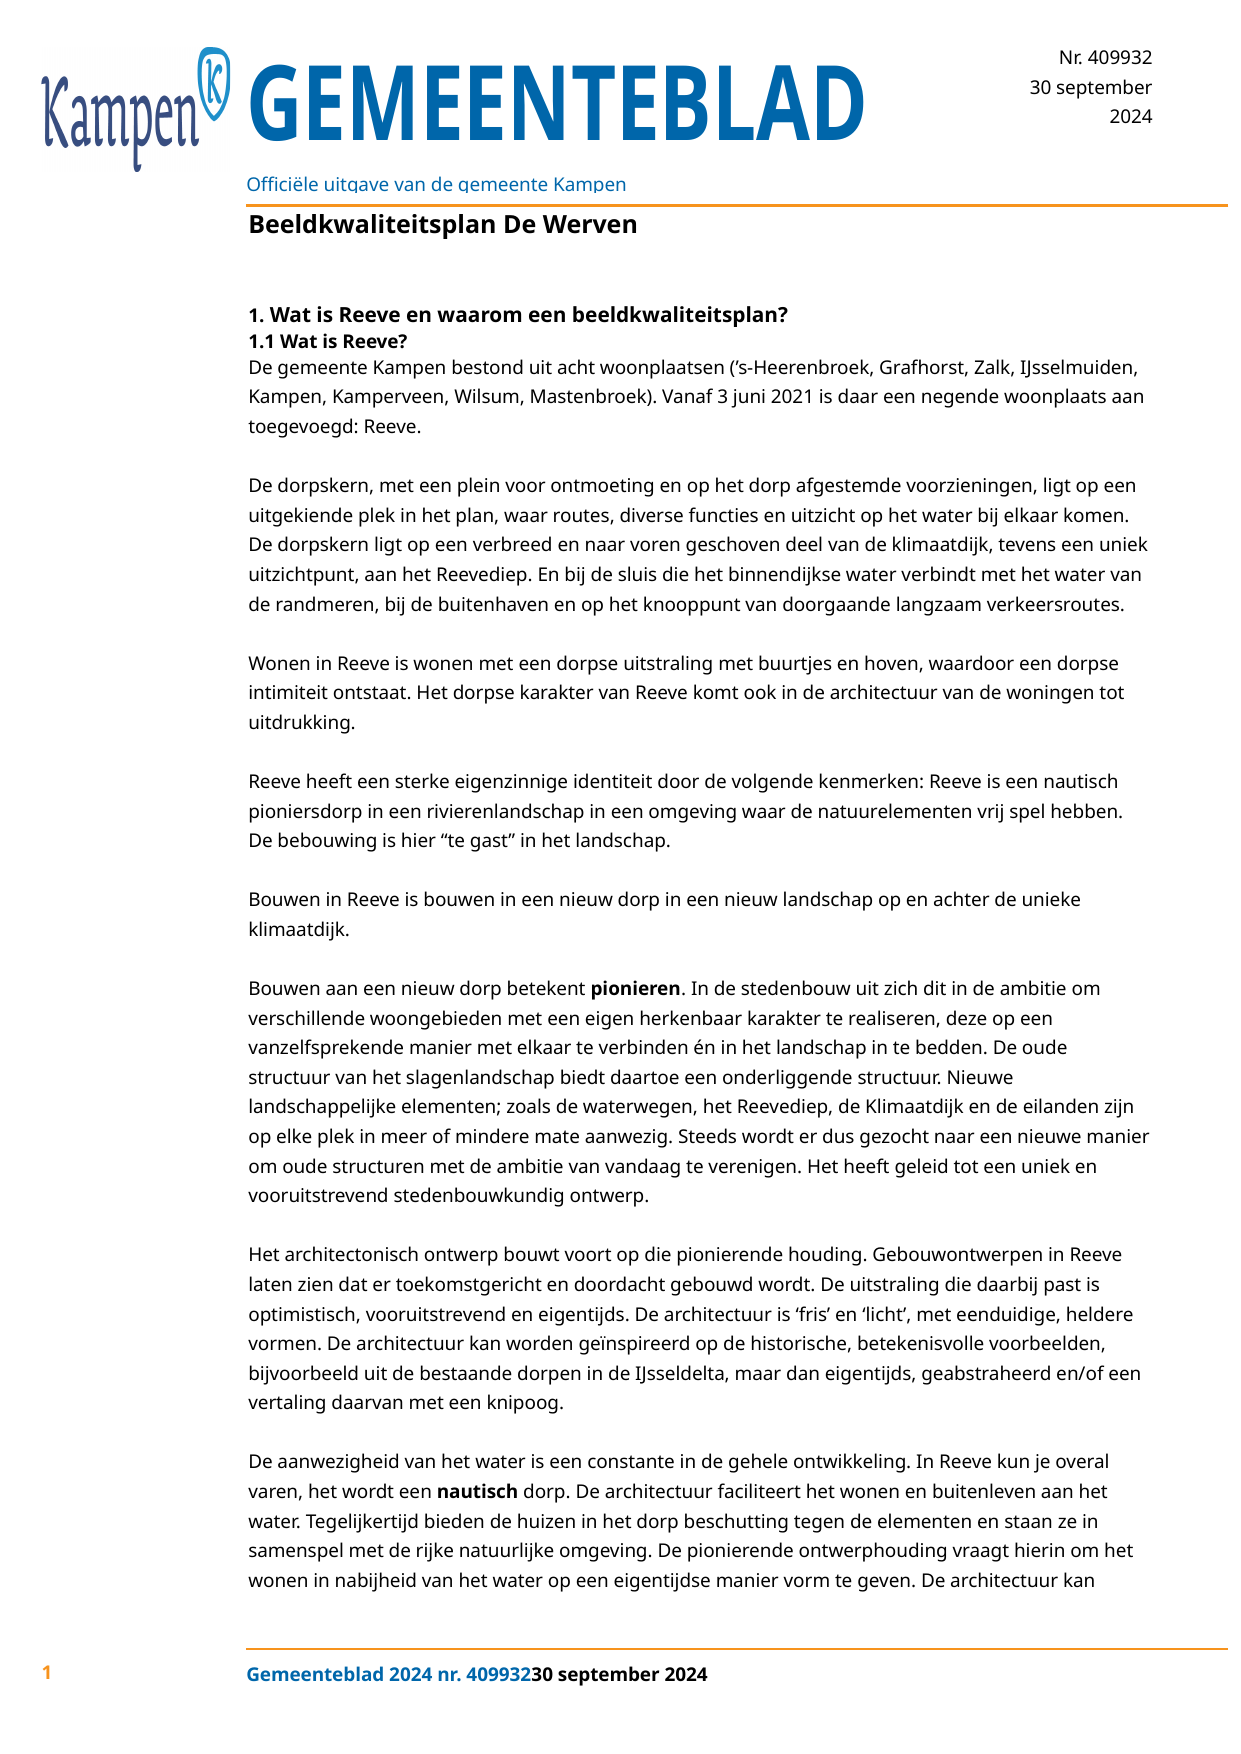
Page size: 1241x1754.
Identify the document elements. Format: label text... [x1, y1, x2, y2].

text Bouwen aan een nieuw dorp betekent pionieren. In de stedenbouw uit zich dit in de ambitie om verschillende woongebieden met een eigen herkenbaar karakter te realiseren, deze op een vanzelfsprekende manier met elkaar te verbinden én in het landschap in te bedden. De oude structuur van het slagenlandschap biedt daartoe een onderliggende structuur. Nieuwe landschappelijke elementen; zoals de waterwegen, het Reevediep, de Klimaatdijk en de eilanden zijn op elke plek in meer of mindere mate aanwezig. Steeds wordt er dus gezocht naar een nieuwe manier om oude structuren met de ambitie van vandaag te verenigen. Het heeft geleid tot een uniek en vooruitstrevend stedenbouwkundig ontwerp. [248, 975, 1152, 1208]
text De aanwezigheid van het water is een constante in de gehele ontwikkeling. In Reeve kun je overal varen, het wordt een nautisch dorp. De architectuur faciliteert het wonen en buitenleven aan het water. Tegelijkertijd bieden de huizen in het dorp beschutting tegen de elementen en staan ze in samenspel met de rijke natuurlijke omgeving. De pionierende ontwerphouding vraagt hierin om het wonen in nabijheid van het water op een eigentijdse manier vorm te geven. De architectuur kan [248, 1449, 1152, 1593]
text Beeldkwaliteitsplan De Werven [248, 207, 1152, 241]
text Reeve heeft een sterke eigenzinnige identiteit door de volgende kenmerken: Reeve is een nautisch pioniersdorp in een rivierenlandschap in een omgeving waar de natuurelementen vrij spel hebben. De bebouwing is hier “te gast” in het landschap. [248, 768, 1152, 853]
text De gemeente Kampen bestond uit acht woonplaatsen (’s-Heerenbroek, Grafhorst, Zalk, IJsselmuiden, Kampen, Kamperveen, Wilsum, Mastenbroek). Vanaf 3 juni 2021 is daar een negende woonplaats aan toegevoegd: Reeve. [248, 354, 1152, 439]
text Wonen in Reeve is wonen met een dorpse uitstraling met buurtjes en hoven, waardoor een dorpse intimiteit ontstaat. Het dorpse karakter van Reeve komt ook in de architectuur van de woningen tot uitdrukking. [248, 650, 1152, 735]
text Bouwen in Reeve is bouwen in een nieuw dorp in een nieuw landschap op en achter de unieke klimaatdijk. [248, 887, 1152, 942]
text De dorpskern, met een plein voor ontmoeting en op het dorp afgestemde voorzieningen, ligt op een uitgekiende plek in het plan, waar routes, diverse functies en uitzicht op het water bij elkaar komen. De dorpskern ligt op een verbreed en naar voren geschoven deel van de klimaatdijk, tevens een uniek uitzichtpunt, aan het Reevediep. En bij de sluis die het binnendijkse water verbindt met het water van de randmeren, bij de buitenhaven en op het knooppunt van doorgaande langzaam verkeersroutes. [248, 472, 1152, 616]
text 1.1 Wat is Reeve? [248, 328, 1152, 354]
text Het architectonisch ontwerp bouwt voort op die pionierende houding. Gebouwontwerpen in Reeve laten zien dat er toekomstgericht en doordacht gebouwd wordt. De uitstraling die daarbij past is optimistisch, vooruitstrevend en eigentijds. De architectuur is ‘fris’ en ‘licht’, met eenduidige, heldere vormen. De architectuur kan worden geïnspireerd op de historische, betekenisvolle voorbeelden, bijvoorbeeld uit de bestaande dorpen in de IJsseldelta, maar dan eigentijds, geabstraheerd en/of een vertaling daarvan met een knipoog. [248, 1242, 1152, 1415]
picture [41, 47, 231, 172]
text 1. Wat is Reeve en waarom een beeldkwaliteitsplan? [248, 300, 1152, 328]
